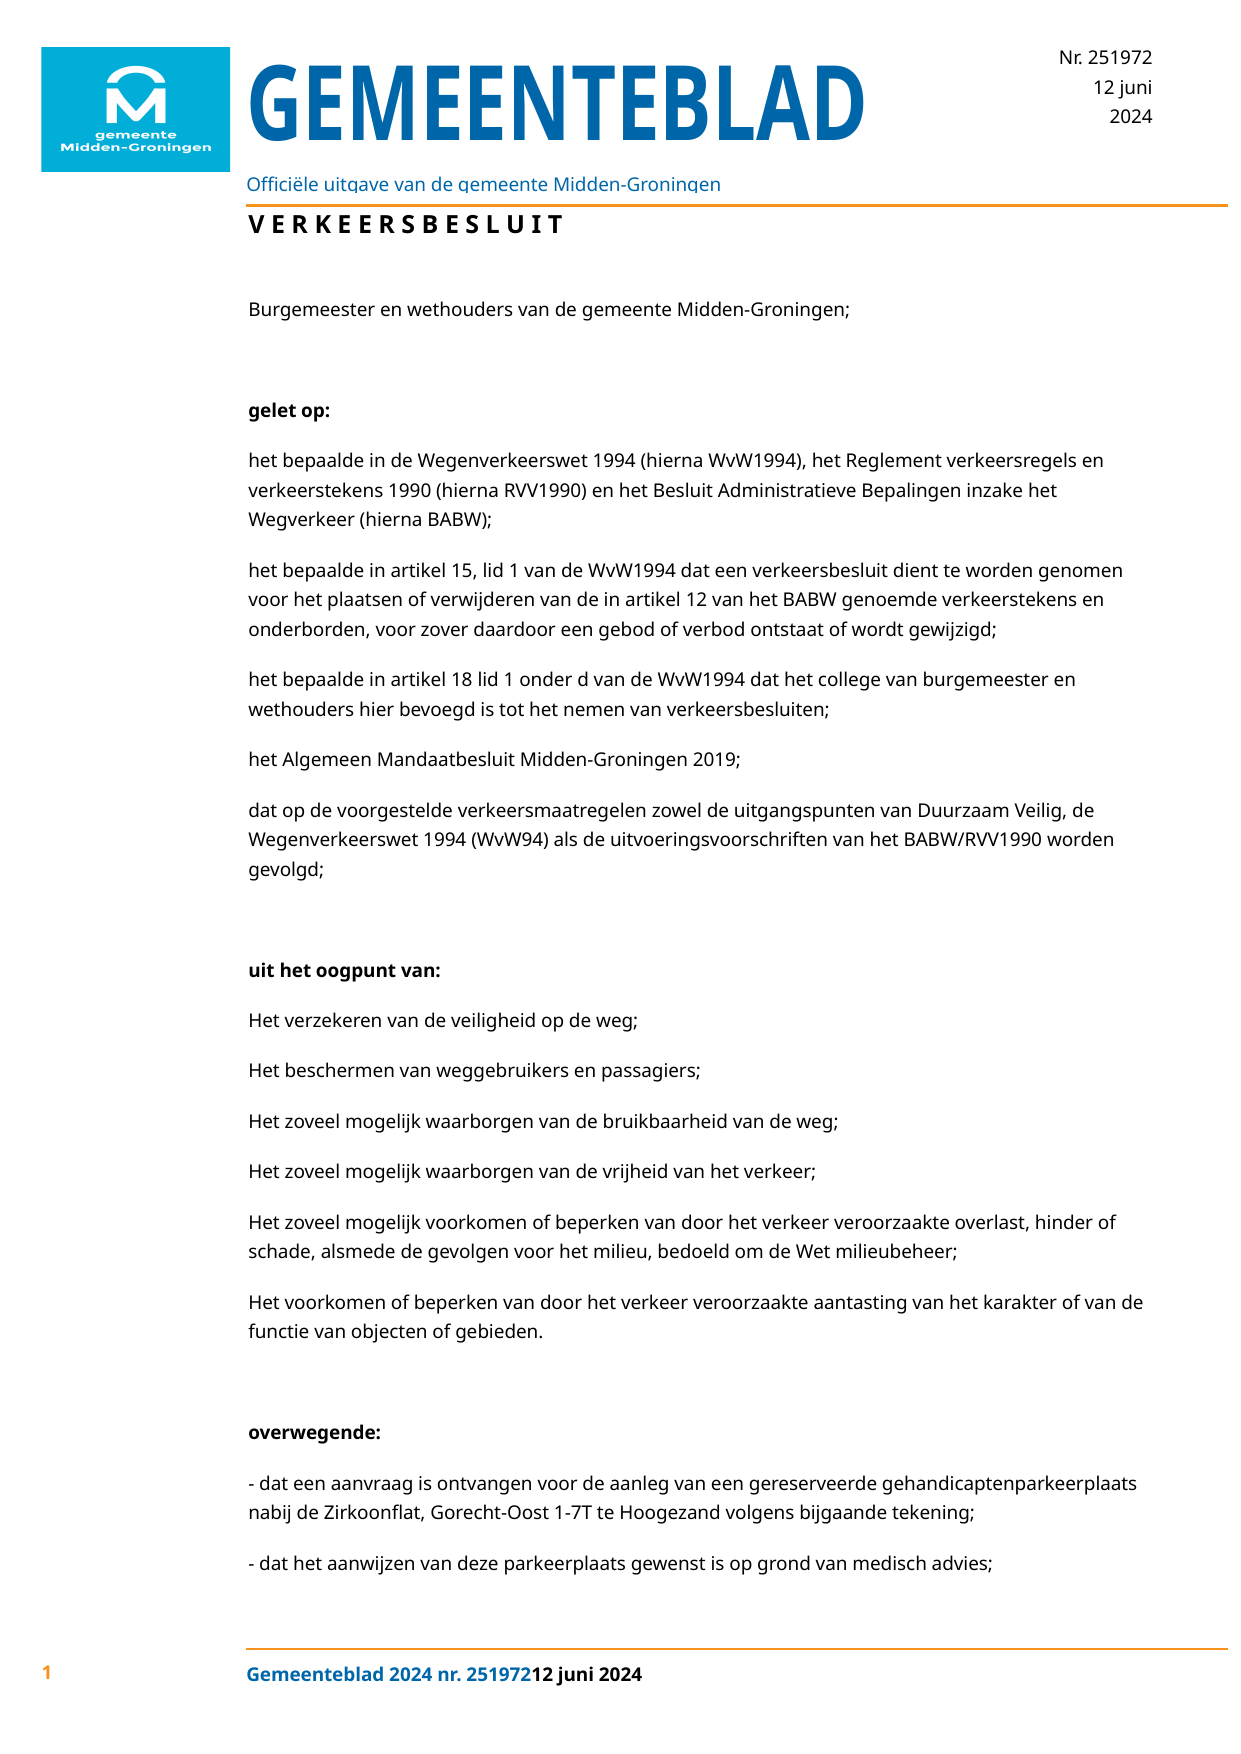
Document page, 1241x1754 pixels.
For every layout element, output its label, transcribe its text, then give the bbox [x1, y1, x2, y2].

picture [108, 66, 164, 82]
text gelet op: [248, 397, 1152, 423]
text Het zoveel mogelijk waarborgen van de bruikbaarheid van de weg; [248, 1108, 1152, 1134]
text Het verzekeren van de veiligheid op de weg; [248, 1007, 1152, 1033]
text - dat een aanvraag is ontvangen voor de aanleg van een gereserveerde gehandicaptenparkeerplaats nabij de Zirkoonflat, Gorecht-Oost 1-7T te Hoogezand volgens bijgaande tekening; [248, 1470, 1152, 1525]
text overwegende: [248, 1419, 1152, 1445]
picture [184, 146, 190, 153]
text het bepaalde in artikel 18 lid 1 onder d van de WvW1994 dat het college van burgemeester en wethouders hier bevoegd is tot het nemen van verkeersbesluiten; [248, 666, 1152, 722]
text V E R K E E R S B E S L U I T [248, 207, 1152, 241]
picture [107, 89, 165, 122]
text het Algemeen Mandaatbesluit Midden-Groningen 2019; [248, 746, 1152, 772]
text Het zoveel mogelijk waarborgen van de vrijheid van het verkeer; [248, 1158, 1152, 1184]
text het bepaalde in de Wegenverkeerswet 1994 (hierna WvW1994), het Reglement verkeersregels en verkeerstekens 1990 (hierna RVV1990) en het Besluit Administratieve Bepalingen inzake het Wegverkeer (hierna BABW); [248, 447, 1152, 532]
text Het zoveel mogelijk voorkomen of beperken van door het verkeer veroorzaakte overlast, hinder of schade, alsmede de gevolgen voor het milieu, bedoeld om de Wet milieubeheer; [248, 1209, 1152, 1264]
text Het beschermen van weggebruikers en passagiers; [248, 1058, 1152, 1083]
text uit het oogpunt van: [248, 957, 1152, 983]
text Burgemeester en wethouders van de gemeente Midden-Groningen; [248, 296, 1152, 322]
text dat op de voorgestelde verkeersmaatregelen zowel de uitgangspunten van Duurzaam Veilig, de Wegenverkeerswet 1994 (WvW94) als de uitvoeringsvoorschriften van het BABW/RVV1990 worden gevolgd; [248, 797, 1152, 882]
text - dat het aanwijzen van deze parkeerplaats gewenst is op grond van medisch advies; [248, 1550, 1152, 1576]
text het bepaalde in artikel 15, lid 1 van de WvW1994 dat een verkeersbesluit dient te worden genomen voor het plaatsen of verwijderen van de in artikel 12 van het BABW genoemde verkeerstekens en onderborden, voor zover daardoor een gebod of verbod ontstaat of wordt gewijzigd; [248, 557, 1152, 642]
text Het voorkomen of beperken van door het verkeer veroorzaakte aantasting van het karakter of van de functie van objecten of gebieden. [248, 1289, 1152, 1344]
